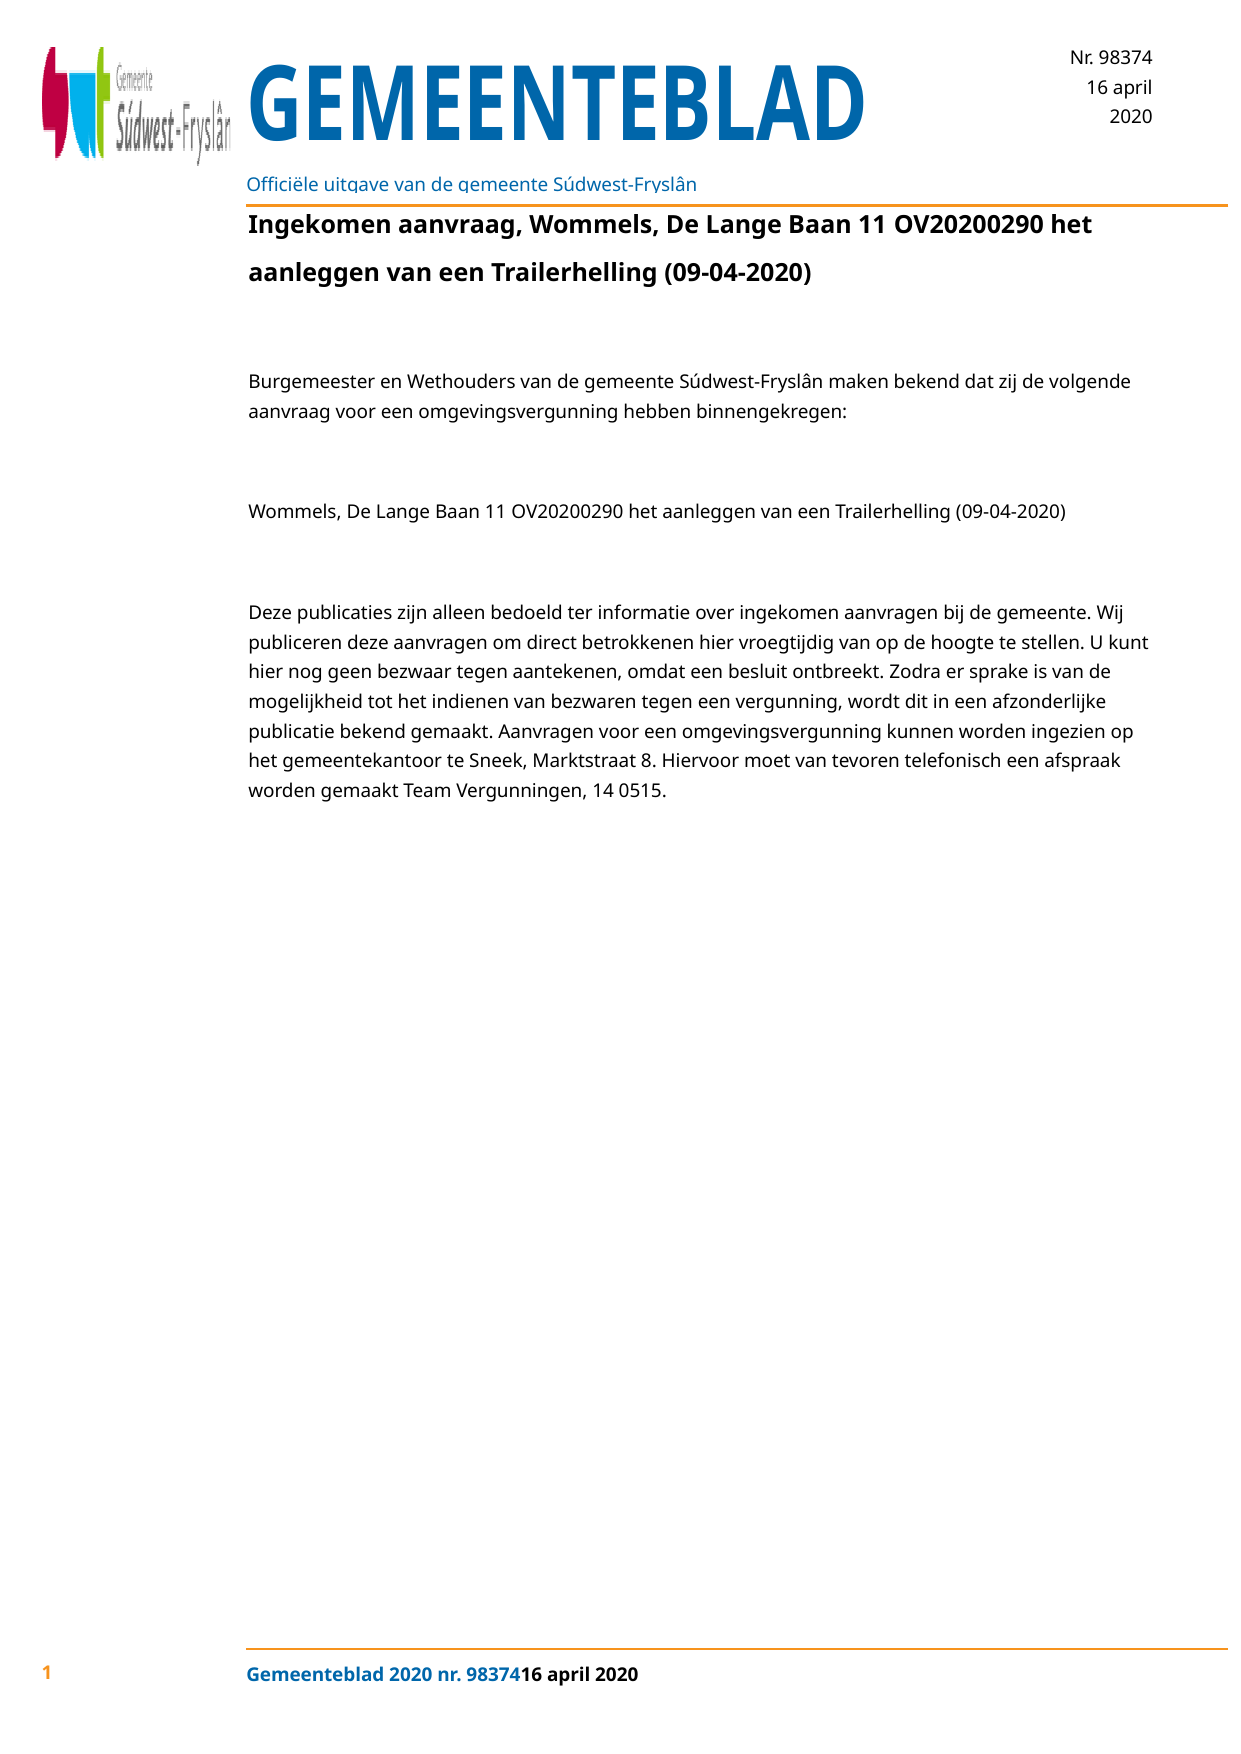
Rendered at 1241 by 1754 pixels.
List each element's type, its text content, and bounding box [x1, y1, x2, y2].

text Deze publicaties zijn alleen bedoeld ter informatie over ingekomen aanvragen bij de gemeente. Wij publiceren deze aanvragen om direct betrokkenen hier vroegtijdig van op de hoogte te stellen. U kunt hier nog geen bezwaar tegen aantekenen, omdat een besluit ontbreekt. Zodra er sprake is van de mogelijkheid tot het indienen van bezwaren tegen een vergunning, wordt dit in een afzonderlijke publicatie bekend gemaakt. Aanvragen voor een omgevingsvergunning kunnen worden ingezien op het gemeentekantoor te Sneek, Marktstraat 8. Hiervoor moet van tevoren telefonisch een afspraak worden gemaakt Team Vergunningen, 14 0515. [248, 599, 1152, 803]
picture [41, 47, 231, 172]
text Ingekomen aanvraag, Wommels, De Lange Baan 11 OV20200290 het aanleggen van een Trailerhelling (09-04-2020) [248, 207, 1152, 288]
text Wommels, De Lange Baan 11 OV20200290 het aanleggen van een Trailerhelling (09-04-2020) [248, 499, 1152, 524]
text Burgemeester en Wethouders van de gemeente Súdwest-Fryslân maken bekend dat zij de volgende aanvraag voor een omgevingsvergunning hebben binnengekregen: [248, 368, 1152, 424]
